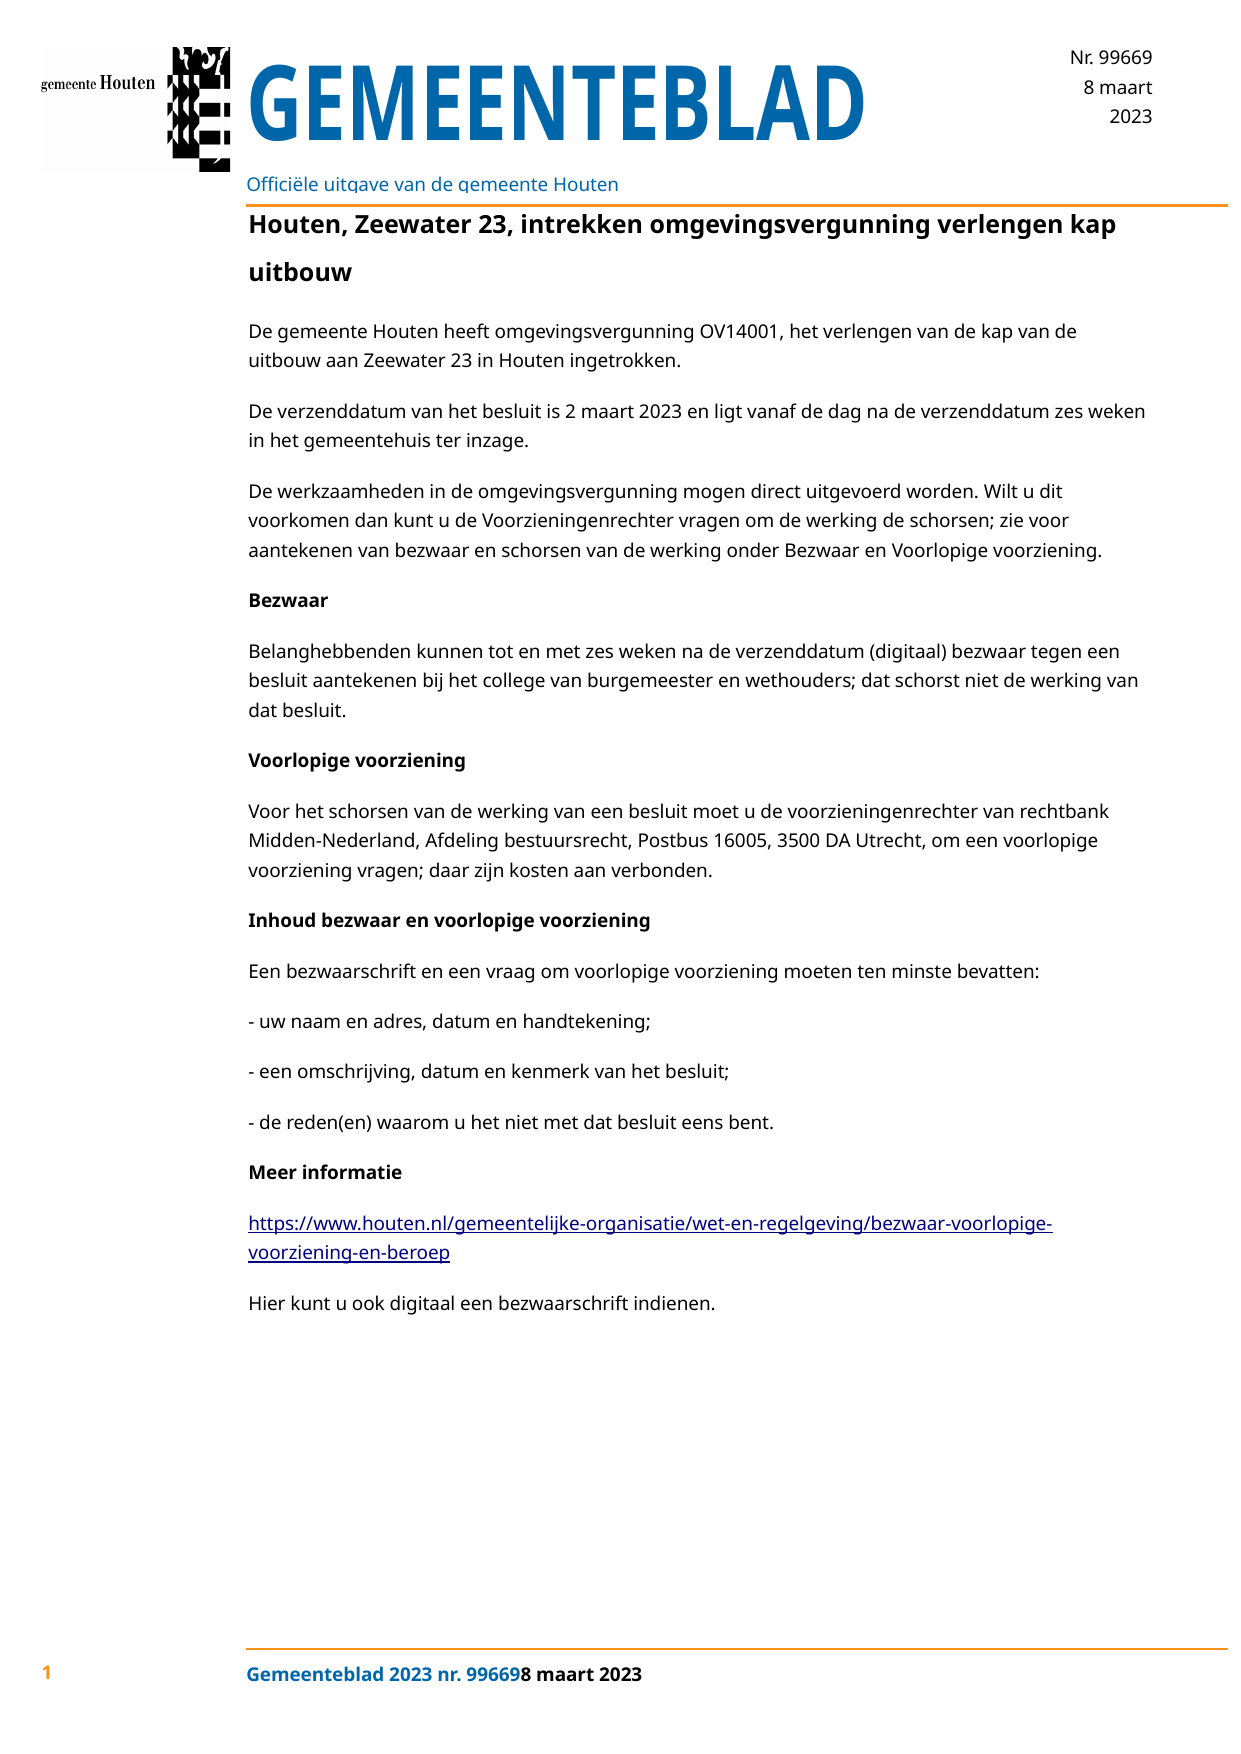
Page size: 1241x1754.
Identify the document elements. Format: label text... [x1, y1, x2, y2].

text Inhoud bezwaar en voorlopige voorziening [248, 907, 1152, 933]
picture [41, 47, 231, 172]
text - een omschrijving, datum en kenmerk van het besluit; [248, 1059, 1152, 1084]
text - de reden(en) waarom u het niet met dat besluit eens bent. [248, 1109, 1152, 1135]
text Belanghebbenden kunnen tot en met zes weken na de verzenddatum (digitaal) bezwaar tegen een besluit aantekenen bij het college van burgemeester en wethouders; dat schorst niet de werking van dat besluit. [248, 638, 1152, 723]
text De verzenddatum van het besluit is 2 maart 2023 en ligt vanaf de dag na de verzenddatum zes weken in het gemeentehuis ter inzage. [248, 398, 1152, 453]
text Meer informatie [248, 1159, 1152, 1185]
text Bezwaar [248, 587, 1152, 613]
text - uw naam en adres, datum en handtekening; [248, 1008, 1152, 1034]
text De gemeente Houten heeft omgevingsvergunning OV14001, het verlengen van de kap van de uitbouw aan Zeewater 23 in Houten ingetrokken. [248, 318, 1152, 373]
text De werkzaamheden in de omgevingsvergunning mogen direct uitgevoerd worden. Wilt u dit voorkomen dan kunt u de Voorzieningenrechter vragen om de werking de schorsen; zie voor aantekenen van bezwaar en schorsen van de werking onder Bezwaar en Voorlopige voorziening. [248, 478, 1152, 563]
text Een bezwaarschrift en een vraag om voorlopige voorziening moeten ten minste bevatten: [248, 958, 1152, 984]
text https://www.houten.nl/gemeentelijke-organisatie/wet-en-regelgeving/bezwaar-voorlopige-voorziening-en-beroep [248, 1210, 1152, 1265]
text Voorlopige voorziening [248, 747, 1152, 773]
text Hier kunt u ook digitaal een bezwaarschrift indienen. [248, 1290, 1152, 1316]
text Houten, Zeewater 23, intrekken omgevingsvergunning verlengen kap uitbouw [248, 207, 1152, 288]
text Voor het schorsen van de werking van een besluit moet u de voorzieningenrechter van rechtbank Midden-Nederland, Afdeling bestuursrecht, Postbus 16005, 3500 DA Utrecht, om een voorlopige voorziening vragen; daar zijn kosten aan verbonden. [248, 798, 1152, 883]
